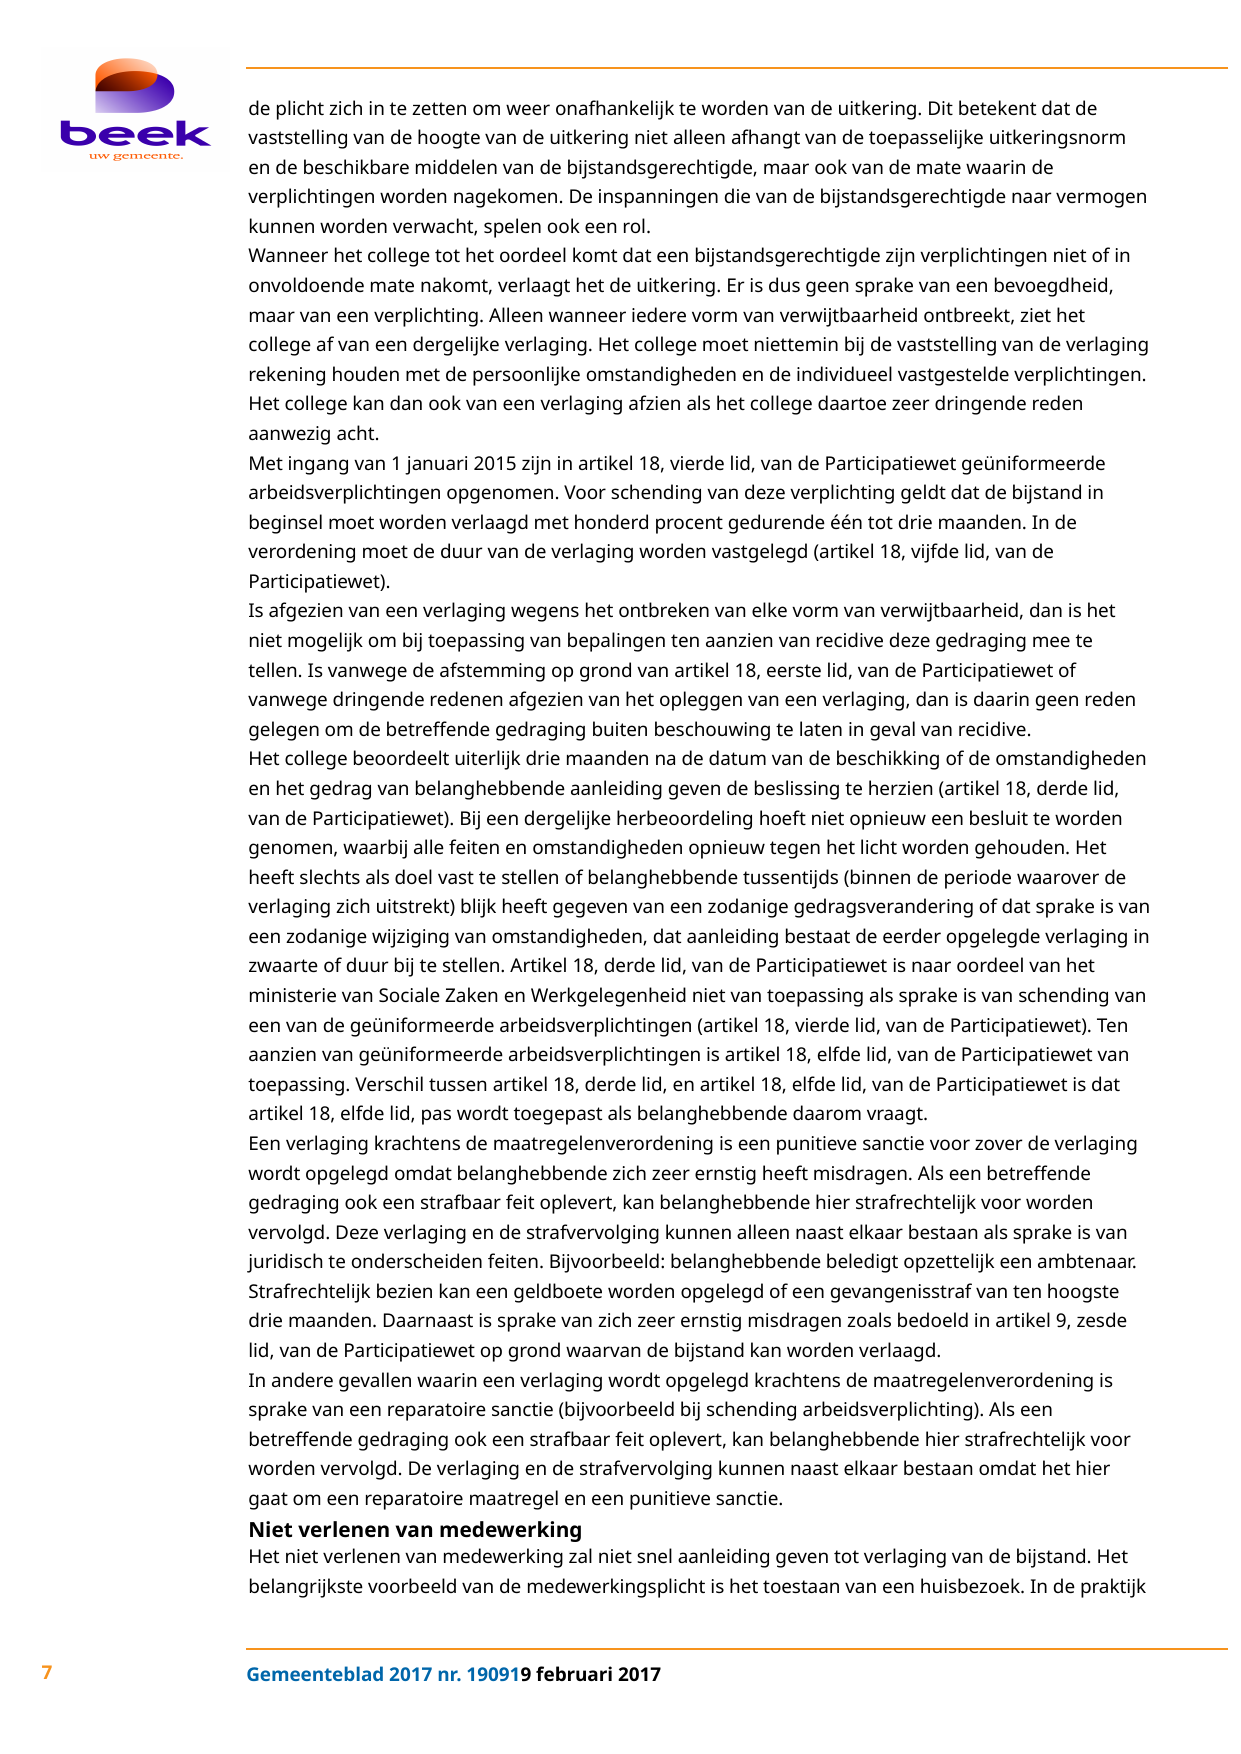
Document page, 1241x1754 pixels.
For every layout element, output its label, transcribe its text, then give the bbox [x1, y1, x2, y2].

text Met ingang van 1 januari 2015 zijn in artikel 18, vierde lid, van de Participatiewet geüniformeerde arbeidsverplichtingen opgenomen. Voor schending van deze verplichting geldt dat de bijstand in beginsel moet worden verlaagd met honderd procent gedurende één tot drie maanden. In de verordening moet de duur van de verlaging worden vastgelegd (artikel 18, vijfde lid, van de Participatiewet). [248, 450, 1152, 594]
text Het niet verlenen van medewerking zal niet snel aanleiding geven tot verlaging van de bijstand. Het belangrijkste voorbeeld van de medewerkingsplicht is het toestaan van een huisbezoek. In de praktijk [248, 1543, 1152, 1598]
text Een verlaging krachtens de maatregelenverordening is een punitieve sanctie voor zover de verlaging wordt opgelegd omdat belanghebbende zich zeer ernstig heeft misdragen. Als een betreffende gedraging ook een strafbaar feit oplevert, kan belanghebbende hier strafrechtelijk voor worden vervolgd. Deze verlaging en de strafvervolging kunnen alleen naast elkaar bestaan als sprake is van juridisch te onderscheiden feiten. Bijvoorbeeld: belanghebbende beledigt opzettelijk een ambtenaar. Strafrechtelijk bezien kan een geldboete worden opgelegd of een gevangenisstraf van ten hoogste drie maanden. Daarnaast is sprake van zich zeer ernstig misdragen zoals bedoeld in artikel 9, zesde lid, van de Participatiewet op grond waarvan de bijstand kan worden verlaagd. [248, 1130, 1152, 1363]
text de plicht zich in te zetten om weer onafhankelijk te worden van de uitkering. Dit betekent dat de vaststelling van de hoogte van de uitkering niet alleen afhangt van de toepasselijke uitkeringsnorm en de beschikbare middelen van de bijstandsgerechtigde, maar ook van de mate waarin de verplichtingen worden nagekomen. De inspanningen die van de bijstandsgerechtigde naar vermogen kunnen worden verwacht, spelen ook een rol. [248, 95, 1152, 239]
text Niet verlenen van medewerking [248, 1515, 1152, 1543]
text In andere gevallen waarin een verlaging wordt opgelegd krachtens de maatregelenverordening is sprake van een reparatoire sanctie (bijvoorbeeld bij schending arbeidsverplichting). Als een betreffende gedraging ook een strafbaar feit oplevert, kan belanghebbende hier strafrechtelijk voor worden vervolgd. De verlaging en de strafvervolging kunnen naast elkaar bestaan omdat het hier gaat om een reparatoire maatregel en een punitieve sanctie. [248, 1367, 1152, 1511]
text Is afgezien van een verlaging wegens het ontbreken van elke vorm van verwijtbaarheid, dan is het niet mogelijk om bij toepassing van bepalingen ten aanzien van recidive deze gedraging mee te tellen. Is vanwege de afstemming op grond van artikel 18, eerste lid, van de Participatiewet of vanwege dringende redenen afgezien van het opleggen van een verlaging, dan is daarin geen reden gelegen om de betreffende gedraging buiten beschouwing te laten in geval van recidive. [248, 598, 1152, 742]
text Het college beoordeelt uiterlijk drie maanden na de datum van de beschikking of de omstandigheden en het gedrag van belanghebbende aanleiding geven de beslissing te herzien (artikel 18, derde lid, van de Participatiewet). Bij een dergelijke herbeoordeling hoeft niet opnieuw een besluit te worden genomen, waarbij alle feiten en omstandigheden opnieuw tegen het licht worden gehouden. Het heeft slechts als doel vast te stellen of belanghebbende tussentijds (binnen de periode waarover de verlaging zich uitstrekt) blijk heeft gegeven van een zodanige gedragsverandering of dat sprake is van een zodanige wijziging van omstandigheden, dat aanleiding bestaat de eerder opgelegde verlaging in zwaarte of duur bij te stellen. Artikel 18, derde lid, van de Participatiewet is naar oordeel van het ministerie van Sociale Zaken en Werkgelegenheid niet van toepassing als sprake is van schending van een van de geüniformeerde arbeidsverplichtingen (artikel 18, vierde lid, van de Participatiewet). Ten aanzien van geüniformeerde arbeidsverplichtingen is artikel 18, elfde lid, van de Participatiewet van toepassing. Verschil tussen artikel 18, derde lid, en artikel 18, elfde lid, van de Participatiewet is dat artikel 18, elfde lid, pas wordt toegepast als belanghebbende daarom vraagt. [248, 746, 1152, 1126]
text Wanneer het college tot het oordeel komt dat een bijstandsgerechtigde zijn verplichtingen niet of in onvoldoende mate nakomt, verlaagt het de uitkering. Er is dus geen sprake van een bevoegdheid, maar van een verplichting. Alleen wanneer iedere vorm van verwijtbaarheid ontbreekt, ziet het college af van een dergelijke verlaging. Het college moet niettemin bij de vaststelling van de verlaging rekening houden met de persoonlijke omstandigheden en de individueel vastgestelde verplichtingen. Het college kan dan ook van een verlaging afzien als het college daartoe zeer dringende reden aanwezig acht. [248, 243, 1152, 446]
picture [41, 47, 231, 172]
